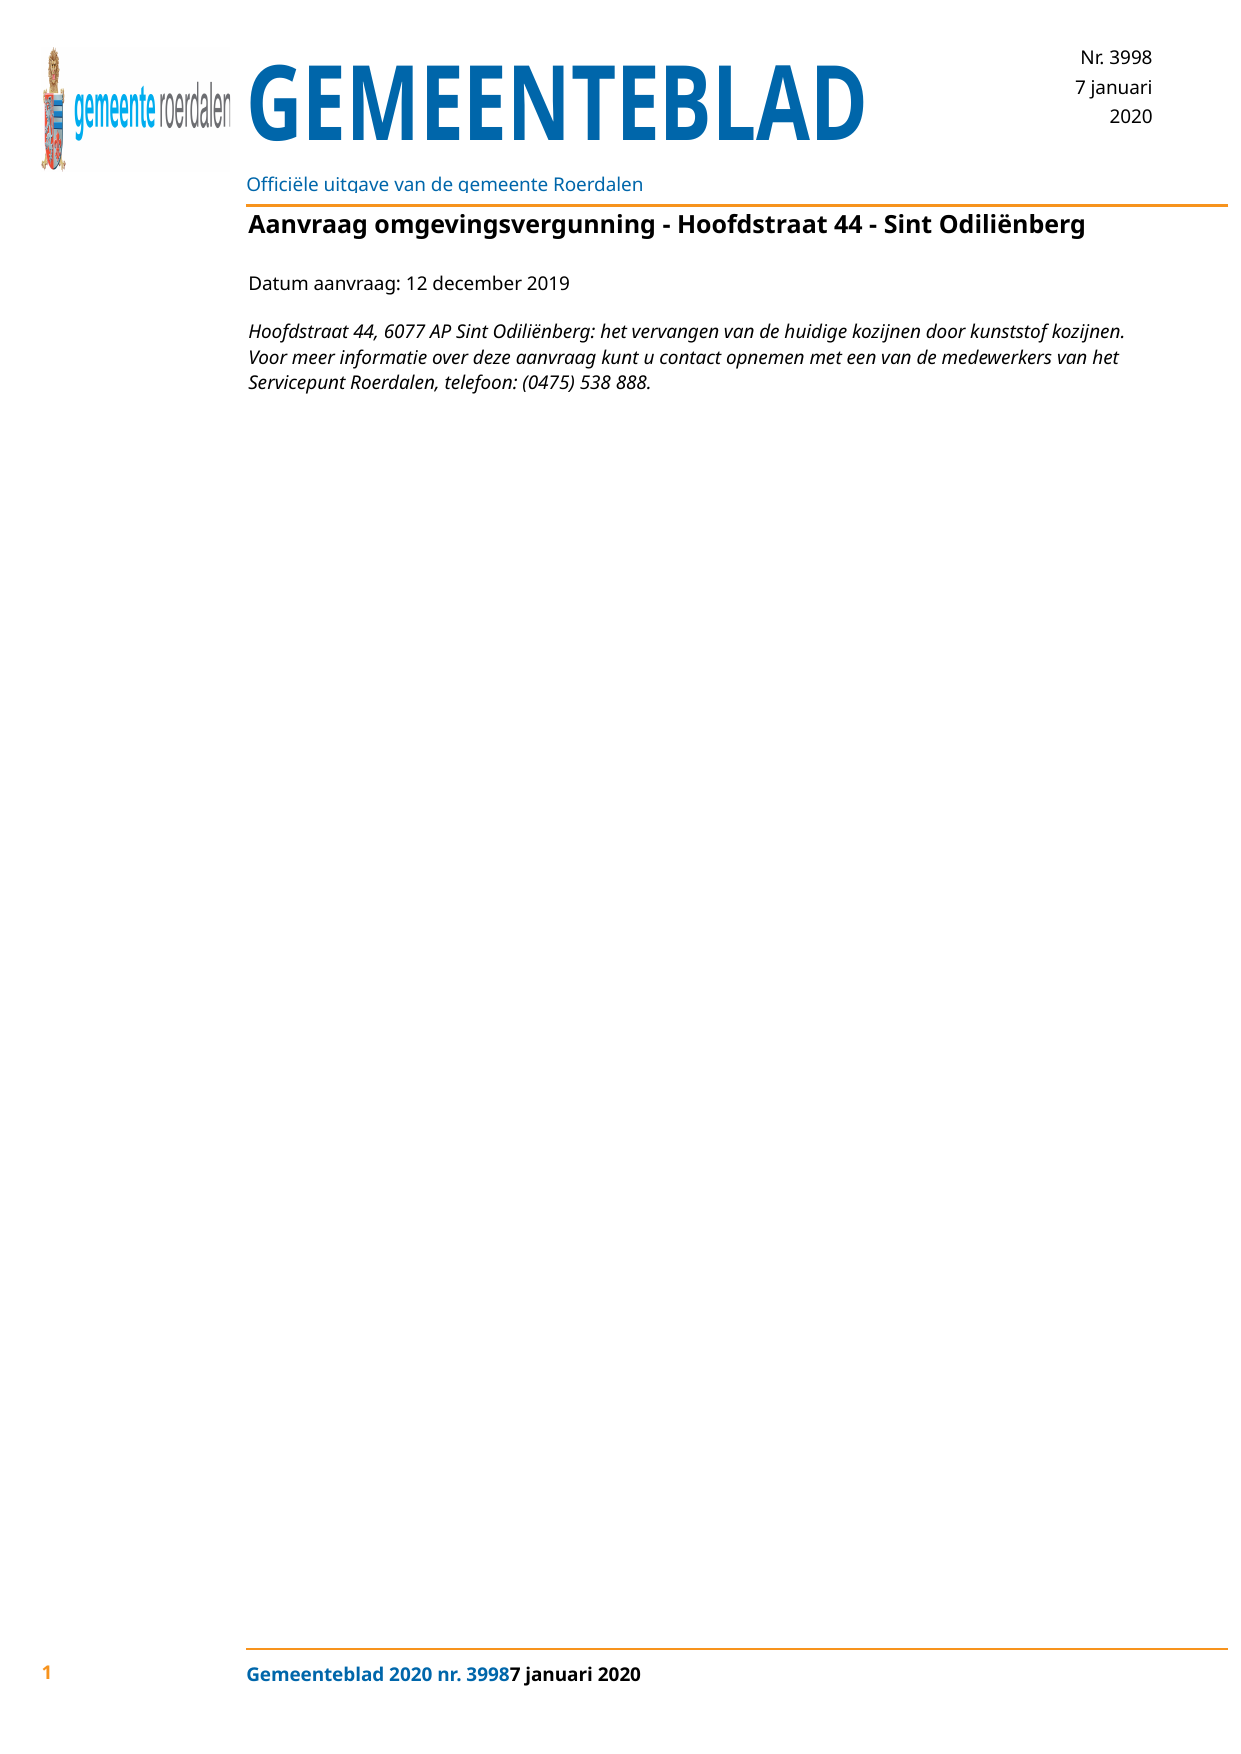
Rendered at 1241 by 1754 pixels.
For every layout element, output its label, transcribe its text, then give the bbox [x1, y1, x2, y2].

picture [41, 47, 231, 172]
text Hoofdstraat 44, 6077 AP Sint Odiliënberg: het vervangen van de huidige kozijnen door kunststof kozijnen. Voor meer informatie over deze aanvraag kunt u contact opnemen met een van de medewerkers van het Servicepunt Roerdalen, telefoon: (0475) 538 888. [248, 318, 1152, 395]
text Datum aanvraag: 12 december 2019 [248, 270, 1152, 296]
text Aanvraag omgevingsvergunning - Hoofdstraat 44 - Sint Odiliënberg [248, 207, 1152, 241]
